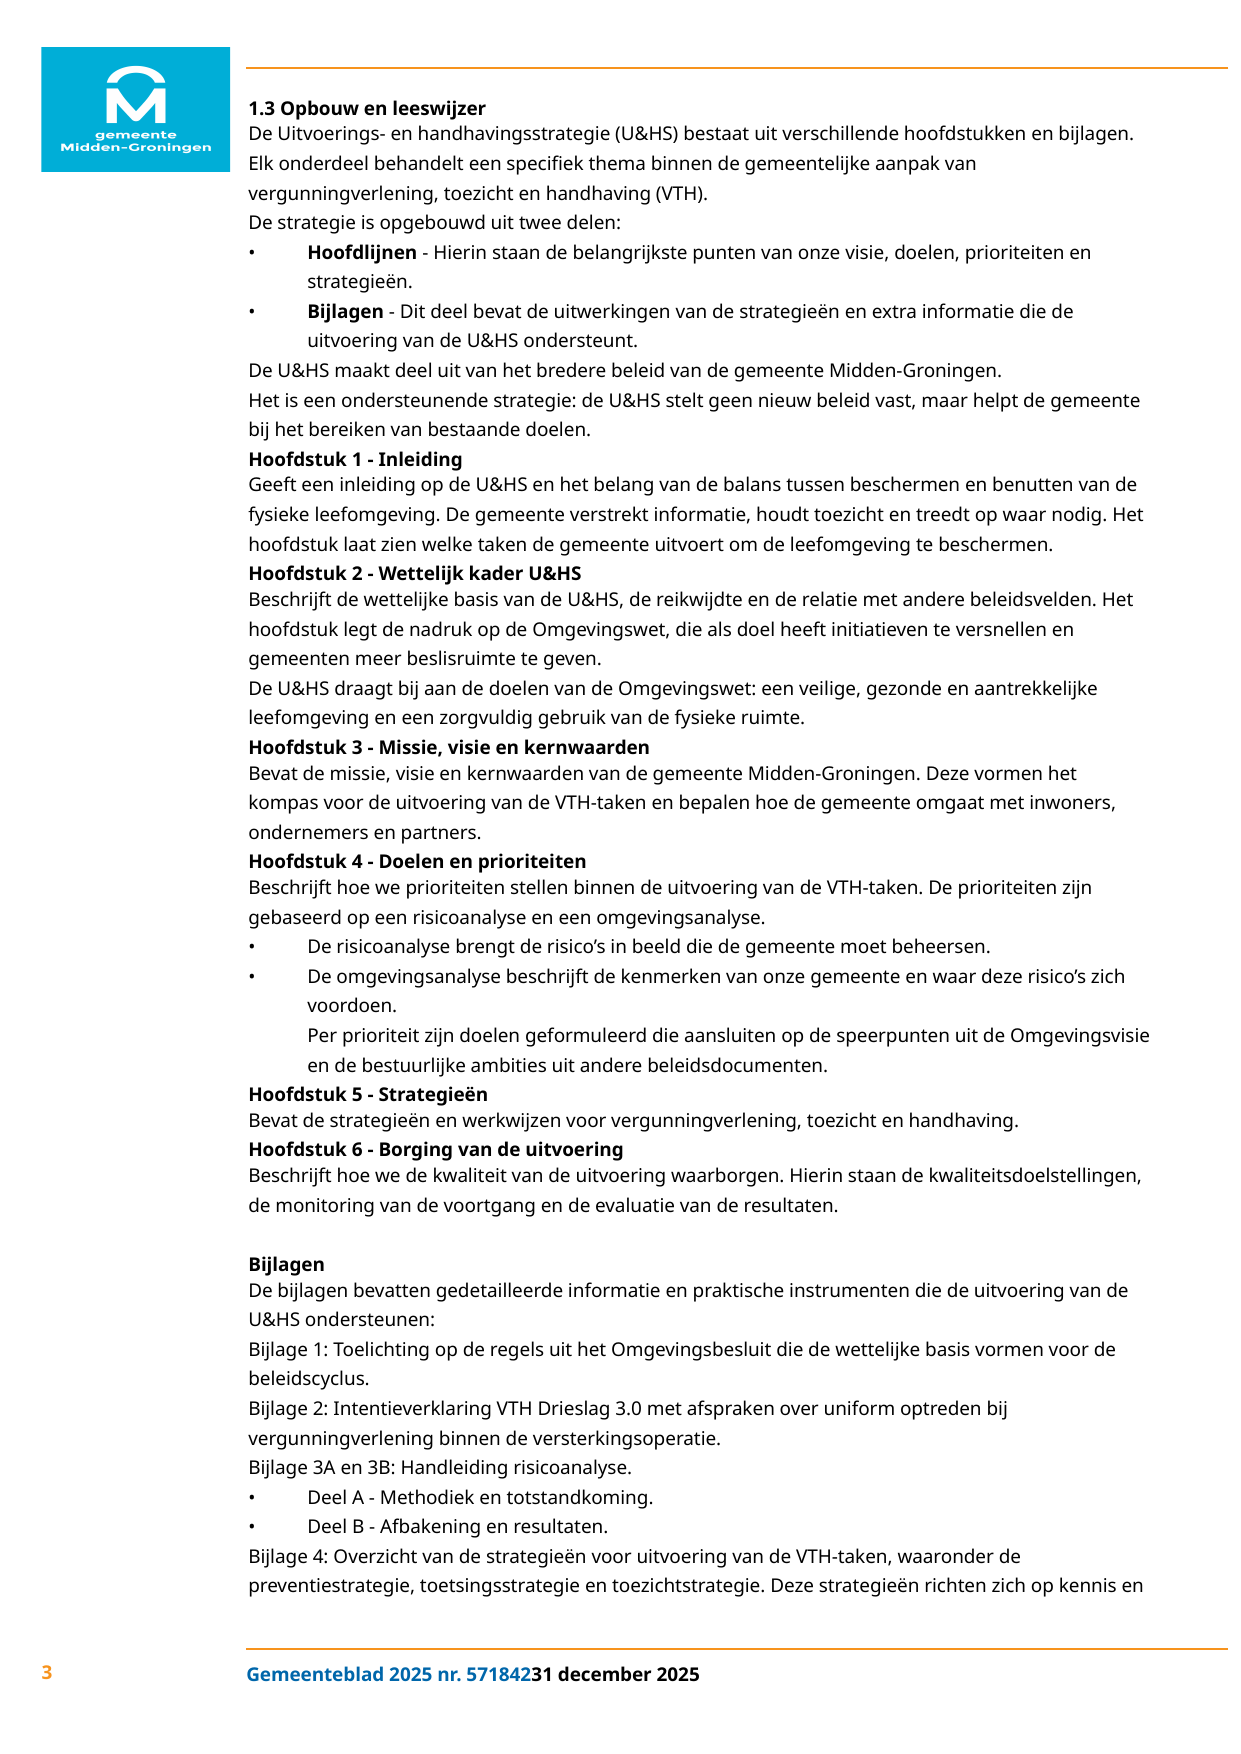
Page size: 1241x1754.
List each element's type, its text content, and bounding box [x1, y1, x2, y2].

text De bijlagen bevatten gedetailleerde informatie en praktische instrumenten die de uitvoering van de U&HS ondersteunen: [248, 1277, 1152, 1332]
text Bijlage 1: Toelichting op de regels uit het Omgevingsbesluit die de wettelijke basis vormen voor de beleidscyclus. [248, 1336, 1152, 1391]
text Bevat de strategieën en werkwijzen voor vergunningverlening, toezicht en handhaving. [248, 1107, 1152, 1133]
picture [107, 89, 165, 122]
text Beschrijft hoe we de kwaliteit van de uitvoering waarborgen. Hierin staan de kwaliteitsdoelstellingen, de monitoring van de voortgang en de evaluatie van de resultaten. [248, 1162, 1152, 1218]
list De risicoanalyse brengt de risico’s in beeld die de gemeente moet beheersen. [248, 933, 1152, 959]
text Hoofdstuk 2 - Wettelijk kader U&HS [248, 560, 1152, 586]
text Bijlage 3A en 3B: Handleiding risicoanalyse. [248, 1454, 1152, 1480]
text De U&HS maakt deel uit van het bredere beleid van de gemeente Midden-Groningen. [248, 357, 1152, 383]
list Per prioriteit zijn doelen geformuleerd die aansluiten op de speerpunten uit de Omgevingsvisie en de bestuurlijke ambities uit andere beleidsdocumenten. [248, 1022, 1152, 1077]
picture [108, 66, 164, 82]
text Hoofdstuk 4 - Doelen en prioriteiten [248, 848, 1152, 874]
text De strategie is opgebouwd uit twee delen: [248, 209, 1152, 235]
text Hoofdstuk 1 - Inleiding [248, 446, 1152, 472]
text De U&HS draagt bij aan de doelen van de Omgevingswet: een veilige, gezonde en aantrekkelijke leefomgeving en een zorgvuldig gebruik van de fysieke ruimte. [248, 675, 1152, 730]
text De Uitvoerings- en handhavingsstrategie (U&HS) bestaat uit verschillende hoofdstukken en bijlagen. Elk onderdeel behandelt een specifiek thema binnen de gemeentelijke aanpak van vergunningverlening, toezicht en handhaving (VTH). [248, 121, 1152, 205]
text Beschrijft hoe we prioriteiten stellen binnen de uitvoering van de VTH-taken. De prioriteiten zijn gebaseerd op een risicoanalyse en een omgevingsanalyse. [248, 874, 1152, 929]
text 1.3 Opbouw en leeswijzer [248, 95, 1152, 121]
text Bijlagen [248, 1251, 1152, 1277]
list Deel A - Methodiek en totstandkoming. [248, 1484, 1152, 1510]
text Hoofdstuk 6 - Borging van de uitvoering [248, 1137, 1152, 1162]
text Beschrijft de wettelijke basis van de U&HS, de reikwijdte en de relatie met andere beleidsvelden. Het hoofdstuk legt de nadruk op de Omgevingswet, die als doel heeft initiatieven te versnellen en gemeenten meer beslisruimte te geven. [248, 586, 1152, 671]
text Het is een ondersteunende strategie: de U&HS stelt geen nieuw beleid vast, maar helpt de gemeente bij het bereiken van bestaande doelen. [248, 387, 1152, 442]
picture [184, 146, 190, 153]
text Geeft een inleiding op de U&HS en het belang van de balans tussen beschermen en benutten van de fysieke leefomgeving. De gemeente verstrekt informatie, houdt toezicht en treedt op waar nodig. Het hoofdstuk laat zien welke taken de gemeente uitvoert om de leefomgeving te beschermen. [248, 472, 1152, 557]
text Bijlage 2: Intentieverklaring VTH Drieslag 3.0 met afspraken over uniform optreden bij vergunningverlening binnen de versterkingsoperatie. [248, 1395, 1152, 1451]
text Bevat de missie, visie en kernwaarden van de gemeente Midden-Groningen. Deze vormen het kompas voor de uitvoering van de VTH-taken en bepalen hoe de gemeente omgaat met inwoners, ondernemers en partners. [248, 760, 1152, 845]
text Hoofdstuk 3 - Missie, visie en kernwaarden [248, 734, 1152, 760]
list Bijlagen - Dit deel bevat de uitwerkingen van de strategieën en extra informatie die de uitvoering van de U&HS ondersteunt. [248, 298, 1152, 353]
list De omgevingsanalyse beschrijft de kenmerken van onze gemeente en waar deze risico’s zich voordoen. [248, 963, 1152, 1018]
text Bijlage 4: Overzicht van de strategieën voor uitvoering van de VTH-taken, waaronder de preventiestrategie, toetsingsstrategie en toezichtstrategie. Deze strategieën richten zich op kennis en [248, 1543, 1152, 1598]
text Hoofdstuk 5 - Strategieën [248, 1081, 1152, 1107]
list Hoofdlijnen - Hierin staan de belangrijkste punten van onze visie, doelen, prioriteiten en strategieën. [248, 239, 1152, 294]
list Deel B - Afbakening en resultaten. [248, 1513, 1152, 1539]
